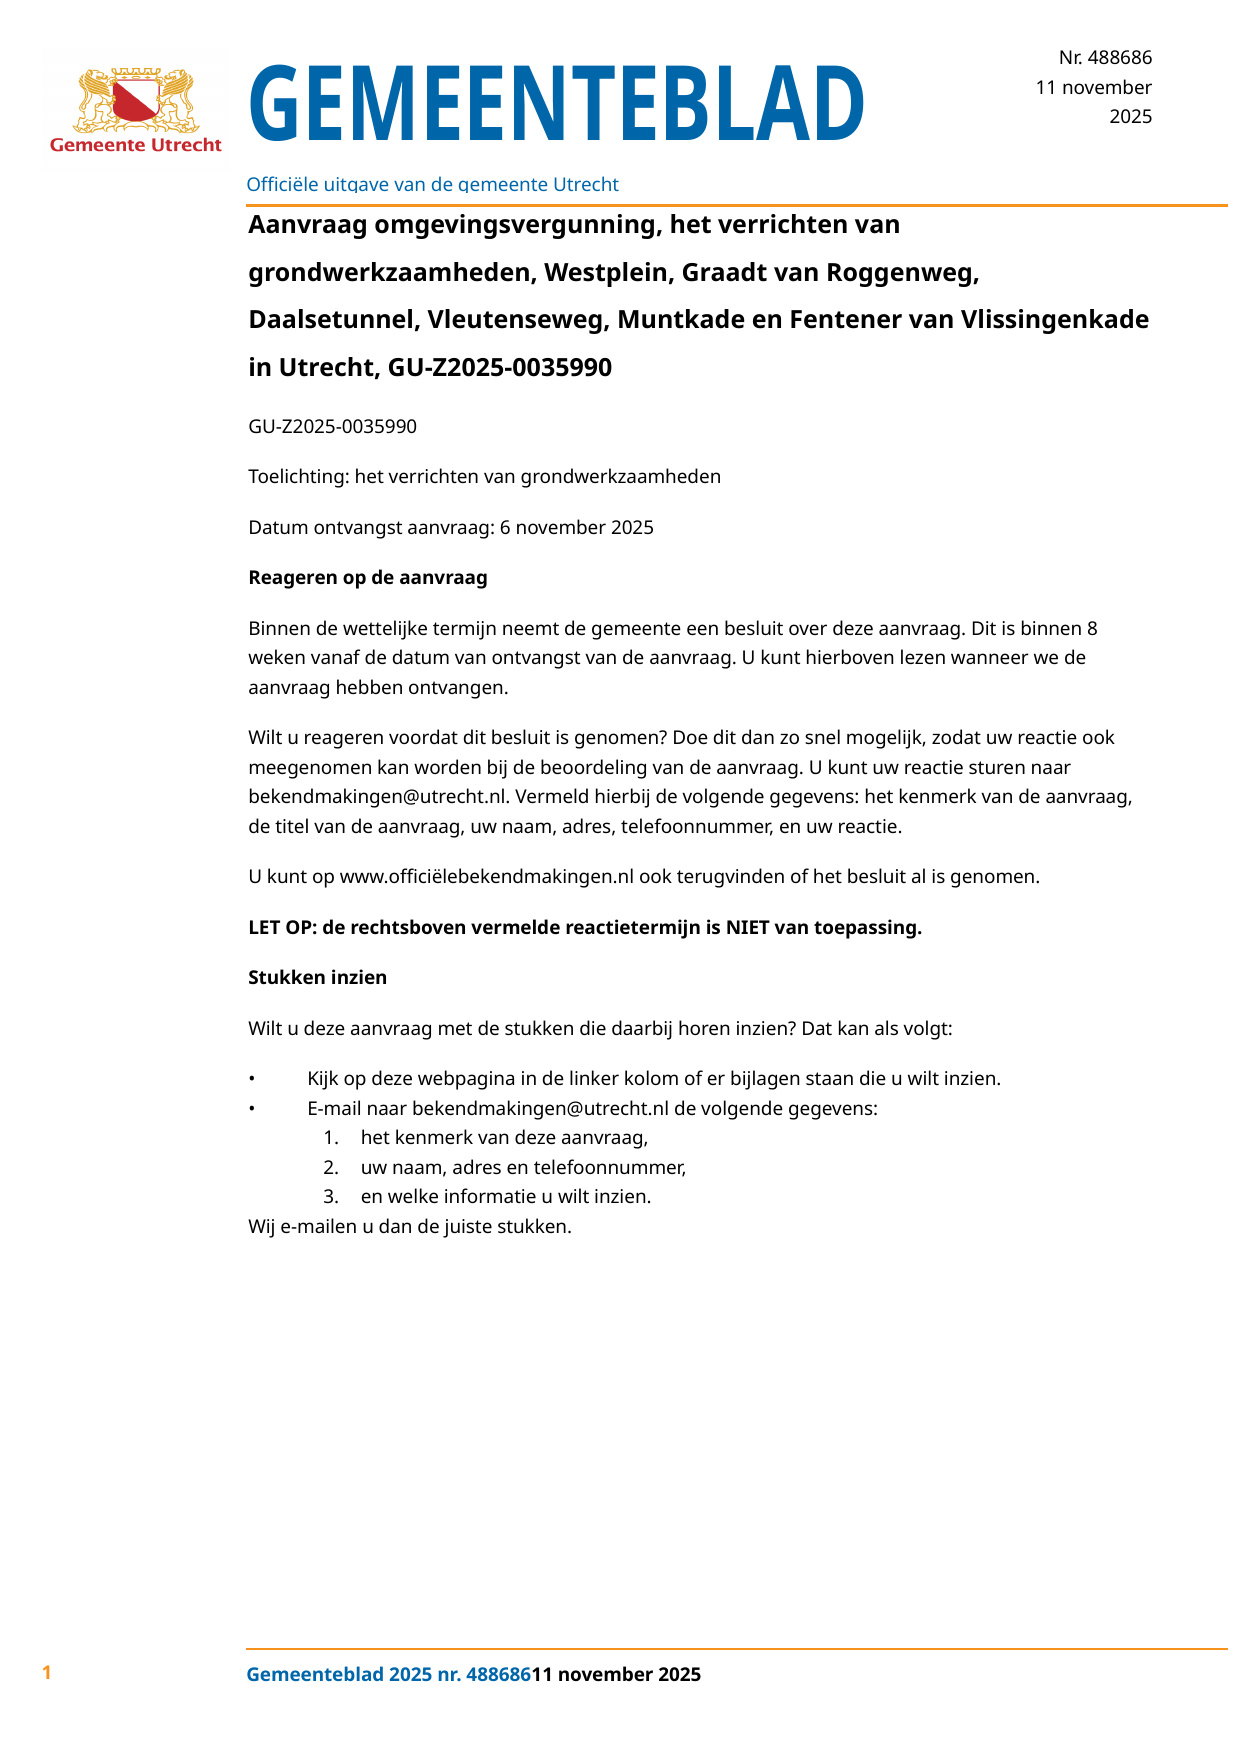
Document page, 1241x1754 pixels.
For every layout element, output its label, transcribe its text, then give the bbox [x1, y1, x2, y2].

text Wij e-mailen u dan de juiste stukken. [248, 1213, 1152, 1239]
text Stukken inzien [248, 964, 1152, 990]
text Binnen de wettelijke termijn neemt de gemeente een besluit over deze aanvraag. Dit is binnen 8 weken vanaf de datum van ontvangst van de aanvraag. U kunt hierboven lezen wanneer we de aanvraag hebben ontvangen. [248, 615, 1152, 700]
list Kijk op deze webpagina in de linker kolom of er bijlagen staan die u wilt inzien. [248, 1065, 1152, 1091]
text Aanvraag omgevingsvergunning, het verrichten van grondwerkzaamheden, Westplein, Graadt van Roggenweg, Daalsetunnel, Vleutenseweg, Muntkade en Fentener van Vlissingenkade in Utrecht, GU-Z2025-0035990 [248, 207, 1152, 384]
text Datum ontvangst aanvraag: 6 november 2025 [248, 514, 1152, 540]
text Wilt u reageren voordat dit besluit is genomen? Doe dit dan zo snel mogelijk, zodat uw reactie ook meegenomen kan worden bij de beoordeling van de aanvraag. U kunt uw reactie sturen naar bekendmakingen@utrecht.nl. Vermeld hierbij de volgende gegevens: het kenmerk van de aanvraag, de titel van de aanvraag, uw naam, adres, telefoonnummer, en uw reactie. [248, 724, 1152, 839]
list en welke informatie u wilt inzien. [323, 1183, 1152, 1209]
text GU-Z2025-0035990 [248, 413, 1152, 439]
list het kenmerk van deze aanvraag, [323, 1124, 1152, 1150]
text LET OP: de rechtsboven vermelde reactietermijn is NIET van toepassing. [248, 914, 1152, 940]
picture [41, 47, 231, 172]
text U kunt op www.officiëlebekendmakingen.nl ook terugvinden of het besluit al is genomen. [248, 863, 1152, 889]
list E-mail naar bekendmakingen@utrecht.nl de volgende gegevens: [248, 1095, 1152, 1121]
text Wilt u deze aanvraag met de stukken die daarbij horen inzien? Dat kan als volgt: [248, 1015, 1152, 1041]
list uw naam, adres en telefoonnummer, [323, 1154, 1152, 1180]
text Reageren op de aanvraag [248, 564, 1152, 590]
text Toelichting: het verrichten van grondwerkzaamheden [248, 463, 1152, 489]
